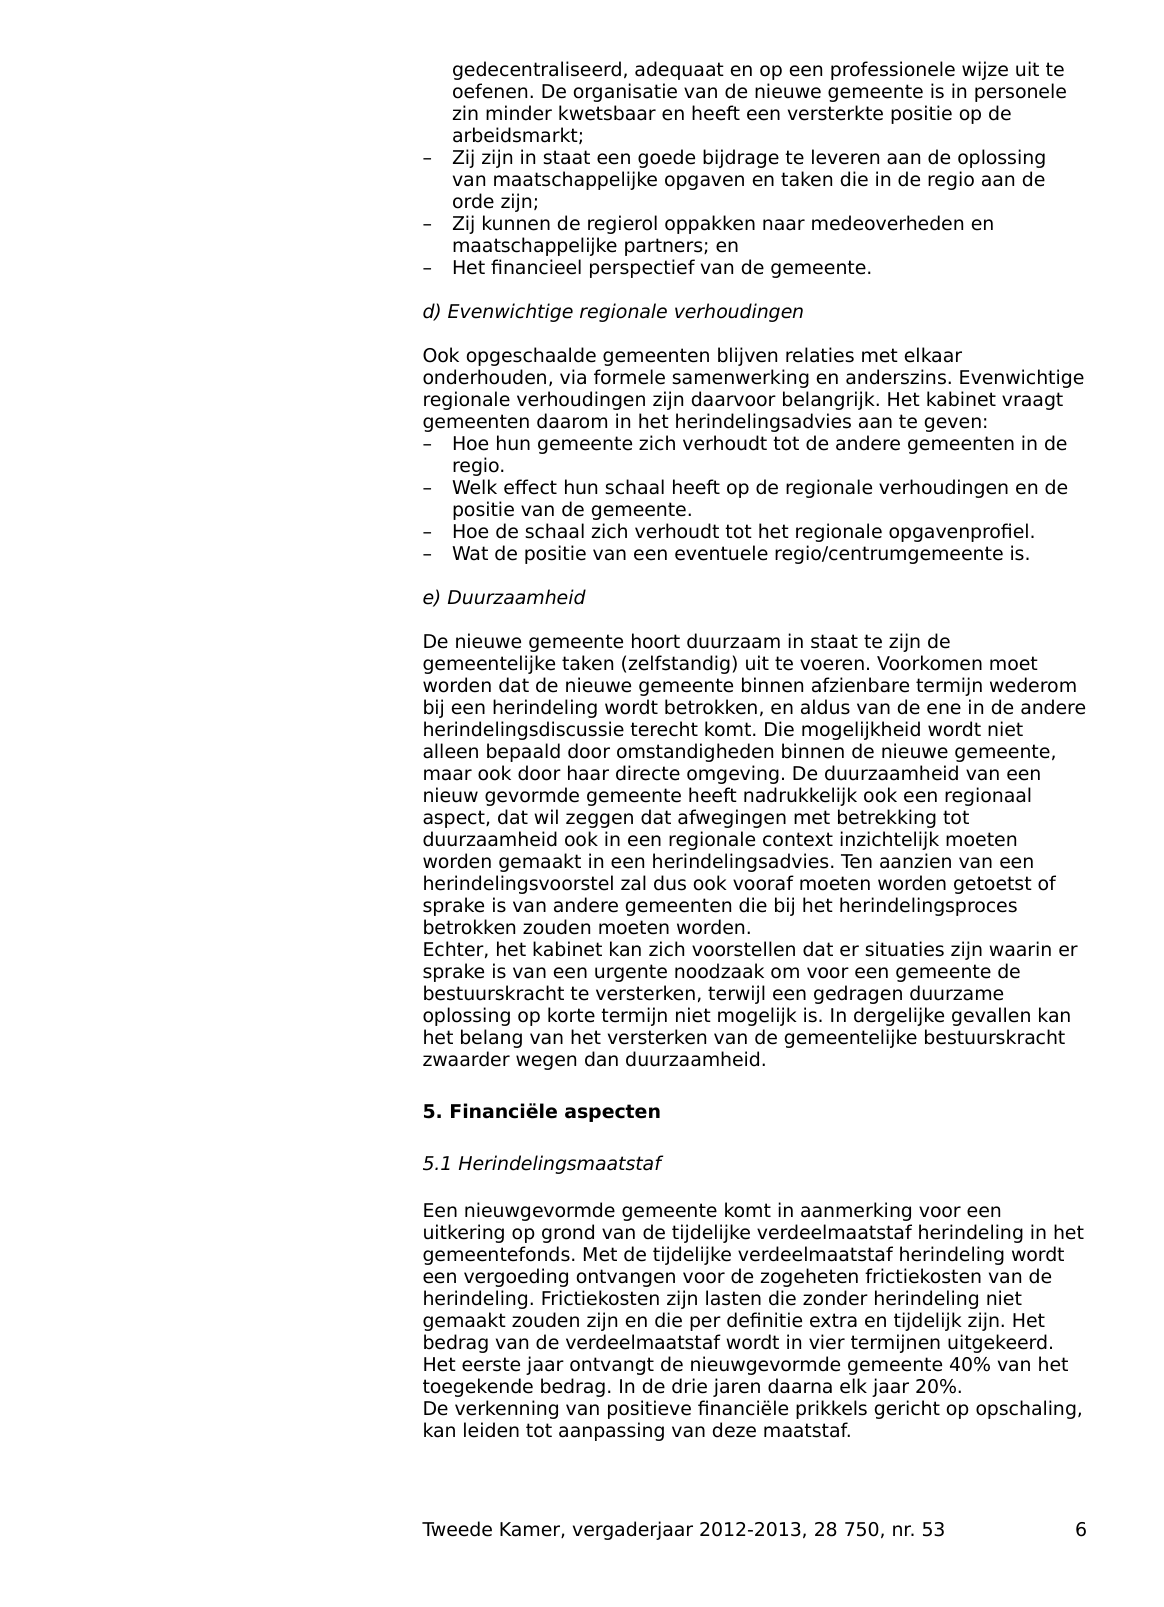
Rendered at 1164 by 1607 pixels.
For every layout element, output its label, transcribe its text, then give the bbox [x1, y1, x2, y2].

subtitle 5.1 Herindelingsmaatstaf [422, 1153, 1087, 1175]
text Echter, het kabinet kan zich voorstellen dat er situaties zijn waarin er sprake is van een urgente noodzaak om voor een gemeente de bestuurskracht te versterken, terwijl een gedragen duurzame oplossing op korte termijn niet mogelijk is. In dergelijke gevallen kan het belang van het versterken van de gemeentelijke bestuurskracht zwaarder wegen dan duurzaamheid. [422, 939, 1087, 1071]
text – Zij zijn in staat een goede bijdrage te leveren aan de oplossing van maatschappelijke opgaven en taken die in de regio aan de orde zijn; [422, 147, 1087, 213]
text – Het financieel perspectief van de gemeente. [422, 257, 1087, 279]
subtitle e) Duurzaamheid [422, 587, 1087, 609]
text – Hoe hun gemeente zich verhoudt tot de andere gemeenten in de regio. [422, 433, 1087, 477]
text Ook opgeschaalde gemeenten blijven relaties met elkaar onderhouden, via formele samenwerking en anderszins. Evenwichtige regionale verhoudingen zijn daarvoor belangrijk. Het kabinet vraagt gemeenten daarom in het herindelingsadvies aan te geven: [422, 345, 1087, 433]
text – Welk effect hun schaal heeft op de regionale verhoudingen en de positie van de gemeente. [422, 477, 1087, 521]
text De nieuwe gemeente hoort duurzaam in staat te zijn de gemeentelijke taken (zelfstandig) uit te voeren. Voorkomen moet worden dat de nieuwe gemeente binnen afzienbare termijn wederom bij een herindeling wordt betrokken, en aldus van de ene in de andere herindelingsdiscussie terecht komt. Die mogelijkheid wordt niet alleen bepaald door omstandigheden binnen de nieuwe gemeente, maar ook door haar directe omgeving. De duurzaamheid van een nieuw gevormde gemeente heeft nadrukkelijk ook een regionaal aspect, dat wil zeggen dat afwegingen met betrekking tot duurzaamheid ook in een regionale context inzichtelijk moeten worden gemaakt in een herindelingsadvies. Ten aanzien van een herindelingsvoorstel zal dus ook vooraf moeten worden getoetst of sprake is van andere gemeenten die bij het herindelingsproces betrokken zouden moeten worden. [422, 631, 1087, 939]
text Een nieuwgevormde gemeente komt in aanmerking voor een uitkering op grond van de tijdelijke verdeelmaatstaf herindeling in het gemeentefonds. Met de tijdelijke verdeelmaatstaf herindeling wordt een vergoeding ontvangen voor de zogeheten frictiekosten van de herindeling. Frictiekosten zijn lasten die zonder herindeling niet gemaakt zouden zijn en die per definitie extra en tijdelijk zijn. Het bedrag van de verdeelmaatstaf wordt in vier termijnen uitgekeerd. Het eerste jaar ontvangt de nieuwgevormde gemeente 40% van het toegekende bedrag. In de drie jaren daarna elk jaar 20%. [422, 1200, 1087, 1398]
text – Hoe de schaal zich verhoudt tot het regionale opgavenprofiel. [422, 521, 1087, 543]
text – Zij kunnen de regierol oppakken naar medeoverheden en maatschappelijke partners; en [422, 213, 1087, 257]
subtitle 5. Financiële aspecten [422, 1101, 1087, 1123]
text gedecentraliseerd, adequaat en op een professionele wijze uit te oefenen. De organisatie van de nieuwe gemeente is in personele zin minder kwetsbaar en heeft een versterkte positie op de arbeidsmarkt; [422, 59, 1087, 147]
text – Wat de positie van een eventuele regio/centrumgemeente is. [422, 543, 1087, 565]
text De verkenning van positieve financiële prikkels gericht op opschaling, kan leiden tot aanpassing van deze maatstaf. [422, 1398, 1087, 1442]
subtitle d) Evenwichtige regionale verhoudingen [422, 301, 1087, 323]
